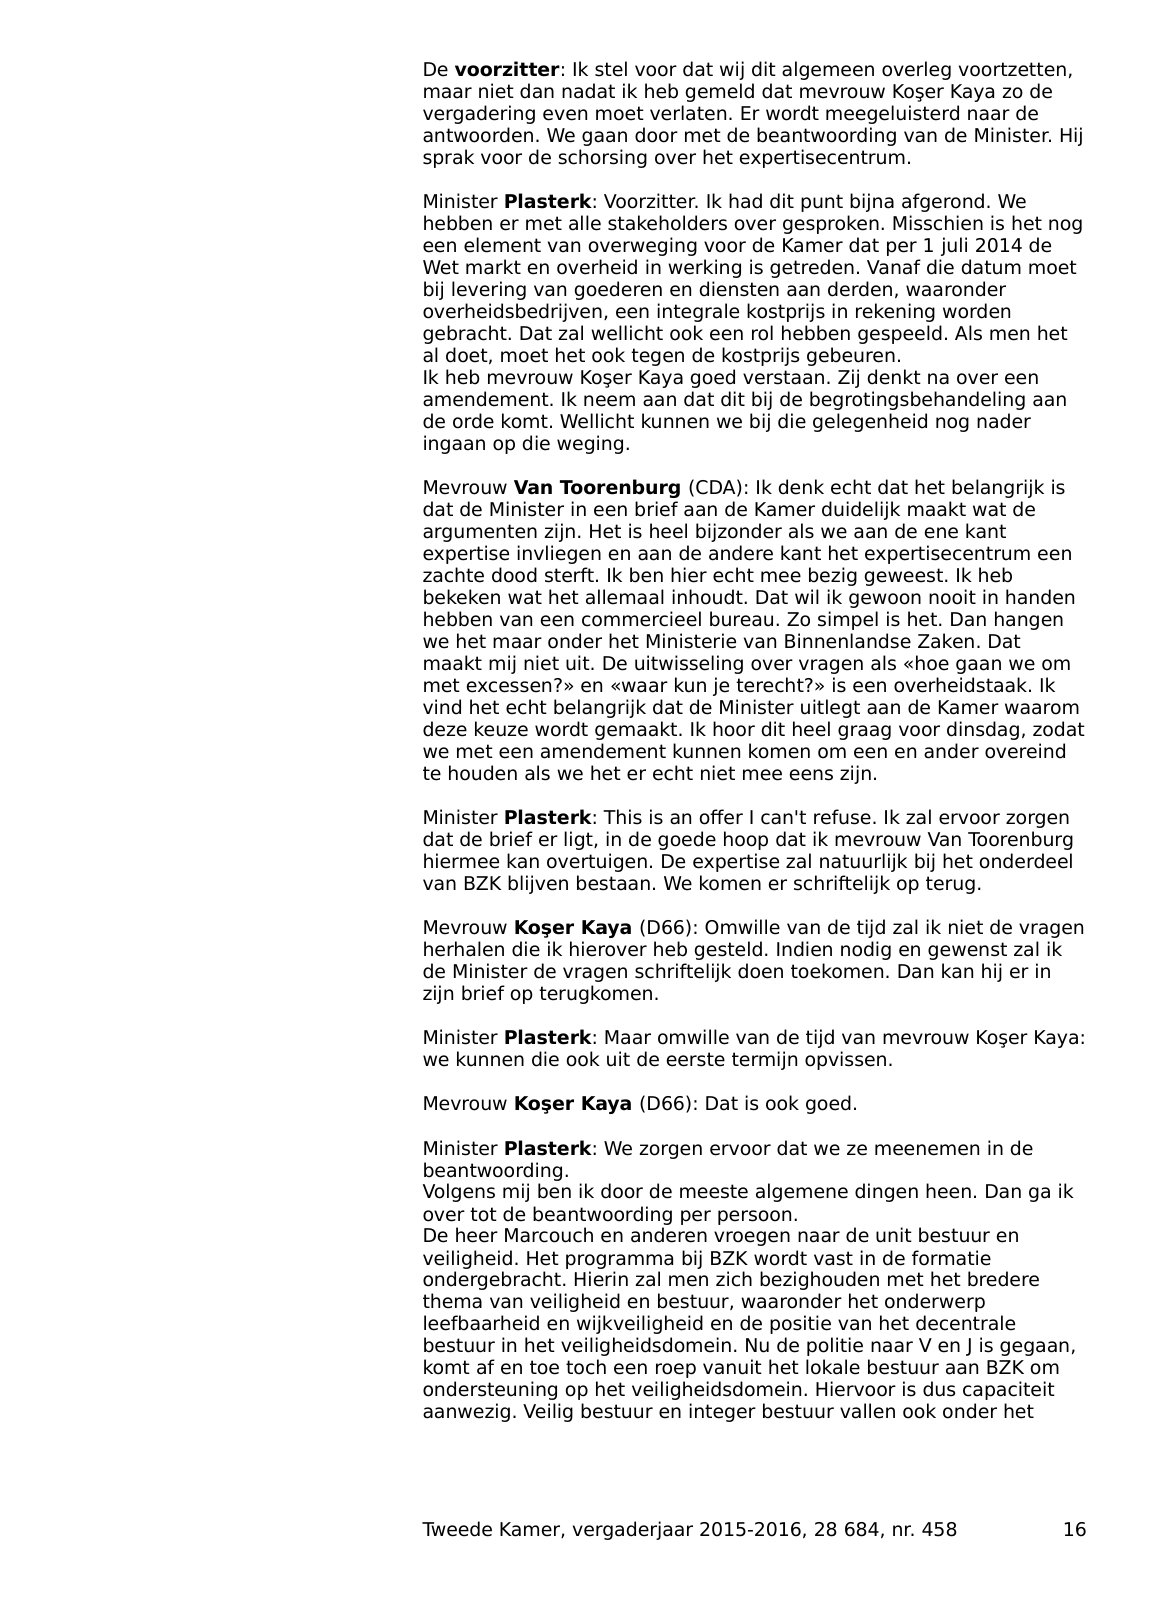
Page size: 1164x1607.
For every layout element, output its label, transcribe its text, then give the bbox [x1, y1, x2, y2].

text Mevrouw Koşer Kaya (D66): Omwille van de tijd zal ik niet de vragen herhalen die ik hierover heb gesteld. Indien nodig en gewenst zal ik de Minister de vragen schriftelijk doen toekomen. Dan kan hij er in zijn brief op terugkomen. [422, 917, 1087, 1005]
text Ik heb mevrouw Koşer Kaya goed verstaan. Zij denkt na over een amendement. Ik neem aan dat dit bij de begrotingsbehandeling aan de orde komt. Wellicht kunnen we bij die gelegenheid nog nader ingaan op die weging. [422, 367, 1087, 455]
text Minister Plasterk: Voorzitter. Ik had dit punt bijna afgerond. We hebben er met alle stakeholders over gesproken. Misschien is het nog een element van overweging voor de Kamer dat per 1 juli 2014 de Wet markt en overheid in werking is getreden. Vanaf die datum moet bij levering van goederen en diensten aan derden, waaronder overheidsbedrijven, een integrale kostprijs in rekening worden gebracht. Dat zal wellicht ook een rol hebben gespeeld. Als men het al doet, moet het ook tegen de kostprijs gebeuren. [422, 191, 1087, 367]
text Mevrouw Koşer Kaya (D66): Dat is ook goed. [422, 1093, 1087, 1115]
text Minister Plasterk: This is an offer I can't refuse. Ik zal ervoor zorgen dat de brief er ligt, in de goede hoop dat ik mevrouw Van Toorenburg hiermee kan overtuigen. De expertise zal natuurlijk bij het onderdeel van BZK blijven bestaan. We komen er schriftelijk op terug. [422, 807, 1087, 895]
text De heer Marcouch en anderen vroegen naar de unit bestuur en veiligheid. Het programma bij BZK wordt vast in de formatie ondergebracht. Hierin zal men zich bezighouden met het bredere thema van veiligheid en bestuur, waaronder het onderwerp leefbaarheid en wijkveiligheid en de positie van het decentrale bestuur in het veiligheidsdomein. Nu de politie naar V en J is gegaan, komt af en toe toch een roep vanuit het lokale bestuur aan BZK om ondersteuning op het veiligheidsdomein. Hiervoor is dus capaciteit aanwezig. Veilig bestuur en integer bestuur vallen ook onder het [422, 1225, 1087, 1423]
text Mevrouw Van Toorenburg (CDA): Ik denk echt dat het belangrijk is dat de Minister in een brief aan de Kamer duidelijk maakt wat de argumenten zijn. Het is heel bijzonder als we aan de ene kant expertise invliegen en aan de andere kant het expertisecentrum een zachte dood sterft. Ik ben hier echt mee bezig geweest. Ik heb bekeken wat het allemaal inhoudt. Dat wil ik gewoon nooit in handen hebben van een commercieel bureau. Zo simpel is het. Dan hangen we het maar onder het Ministerie van Binnenlandse Zaken. Dat maakt mij niet uit. De uitwisseling over vragen als «hoe gaan we om met excessen?» en «waar kun je terecht?» is een overheidstaak. Ik vind het echt belangrijk dat de Minister uitlegt aan de Kamer waarom deze keuze wordt gemaakt. Ik hoor dit heel graag voor dinsdag, zodat we met een amendement kunnen komen om een en ander overeind te houden als we het er echt niet mee eens zijn. [422, 477, 1087, 785]
text De voorzitter: Ik stel voor dat wij dit algemeen overleg voortzetten, maar niet dan nadat ik heb gemeld dat mevrouw Koşer Kaya zo de vergadering even moet verlaten. Er wordt meegeluisterd naar de antwoorden. We gaan door met de beantwoording van de Minister. Hij sprak voor de schorsing over het expertisecentrum. [422, 59, 1087, 169]
text Volgens mij ben ik door de meeste algemene dingen heen. Dan ga ik over tot de beantwoording per persoon. [422, 1181, 1087, 1225]
text Minister Plasterk: Maar omwille van de tijd van mevrouw Koşer Kaya: we kunnen die ook uit de eerste termijn opvissen. [422, 1027, 1087, 1071]
text Minister Plasterk: We zorgen ervoor dat we ze meenemen in de beantwoording. [422, 1137, 1087, 1181]
